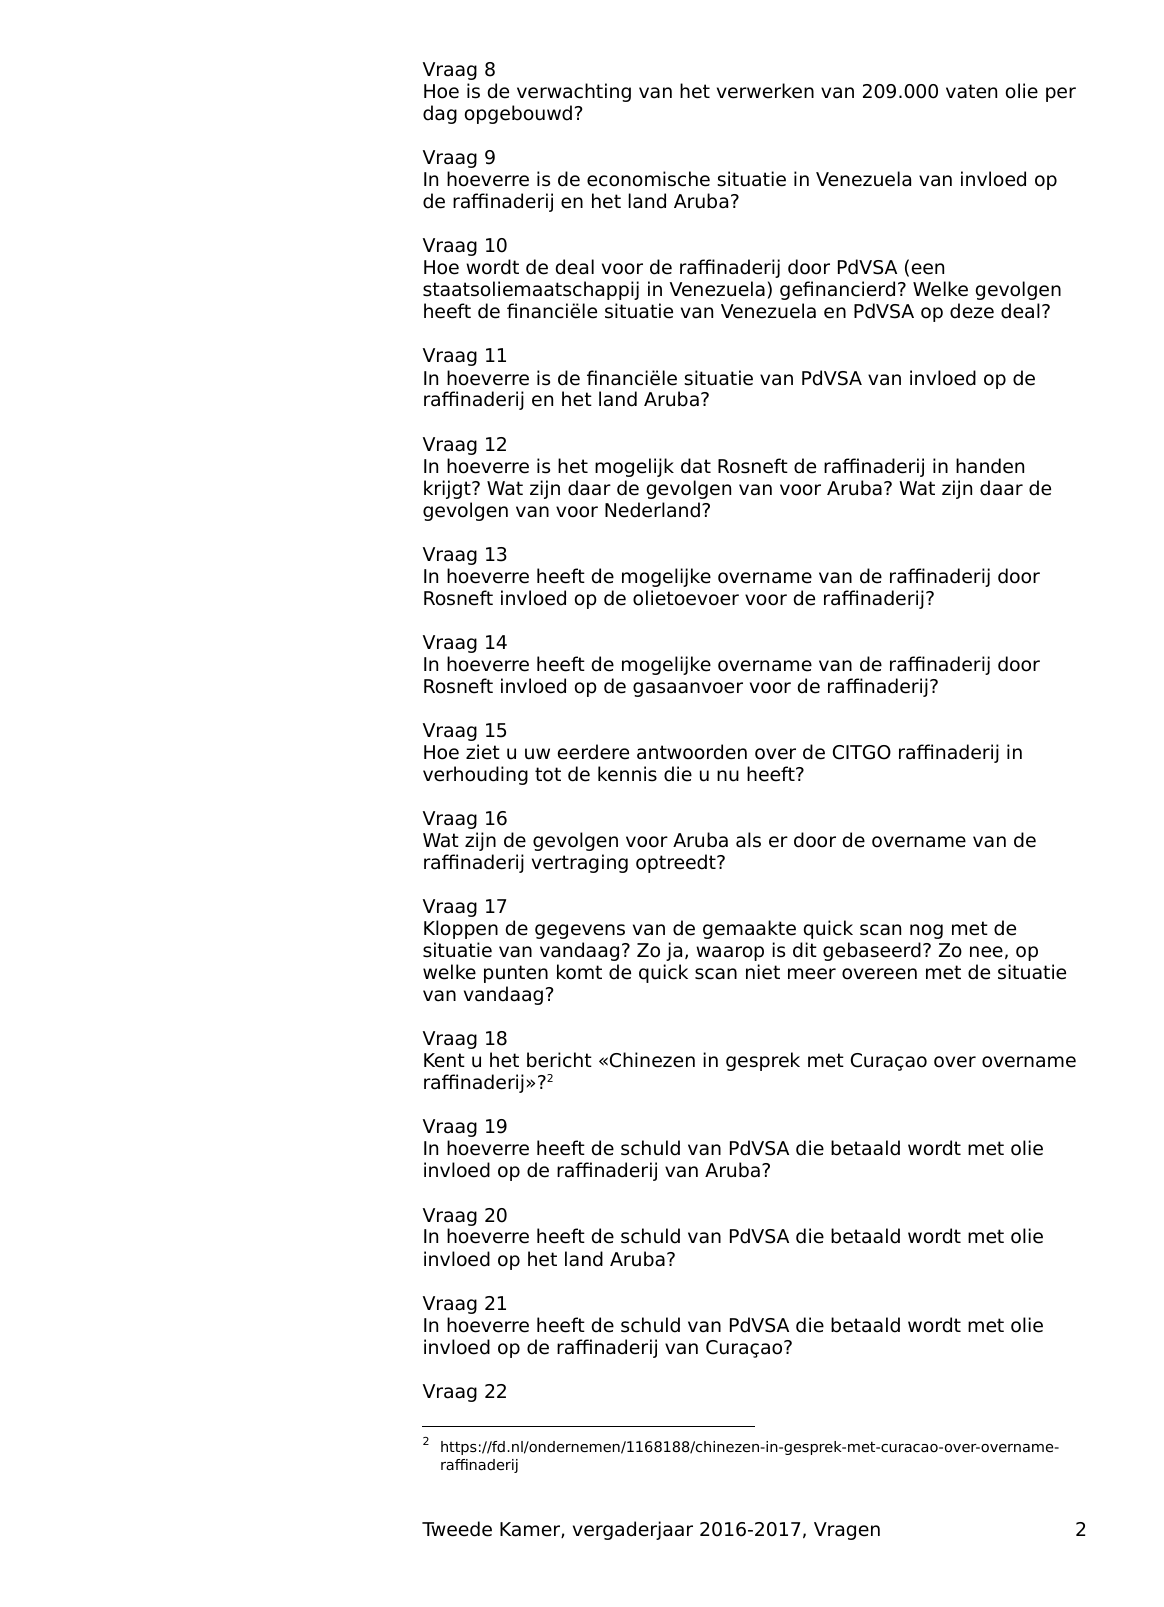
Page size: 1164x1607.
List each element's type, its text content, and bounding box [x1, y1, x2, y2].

text Vraag 17 [422, 896, 1087, 918]
text Wat zijn de gevolgen voor Aruba als er door de overname van de raffinaderij vertraging optreedt? [422, 830, 1087, 874]
text Vraag 20 [422, 1204, 1087, 1226]
text https://fd.nl/ondernemen/1168188/chinezen-in-gesprek-met-curacao-over-overname-raffinaderij [422, 1435, 1087, 1474]
text Vraag 13 [422, 544, 1087, 566]
text Vraag 11 [422, 345, 1087, 367]
text Vraag 8 [422, 59, 1087, 81]
text Vraag 14 [422, 632, 1087, 654]
text Vraag 18 [422, 1028, 1087, 1050]
text Vraag 22 [422, 1381, 1087, 1403]
text Hoe wordt de deal voor de raffinaderij door PdVSA (een staatsoliemaatschappij in Venezuela) gefinancierd? Welke gevolgen heeft de financiële situatie van Venezuela en PdVSA op deze deal? [422, 257, 1087, 323]
text Hoe is de verwachting van het verwerken van 209.000 vaten olie per dag opgebouwd? [422, 81, 1087, 125]
text In hoeverre is de financiële situatie van PdVSA van invloed op de raffinaderij en het land Aruba? [422, 367, 1087, 411]
text Vraag 21 [422, 1293, 1087, 1314]
text In hoeverre heeft de schuld van PdVSA die betaald wordt met olie invloed op het land Aruba? [422, 1226, 1087, 1270]
text Vraag 15 [422, 720, 1087, 742]
text Hoe ziet u uw eerdere antwoorden over de CITGO raffinaderij in verhouding tot de kennis die u nu heeft? [422, 742, 1087, 786]
text In hoeverre heeft de mogelijke overname van de raffinaderij door Rosneft invloed op de olietoevoer voor de raffinaderij? [422, 566, 1087, 609]
text In hoeverre heeft de schuld van PdVSA die betaald wordt met olie invloed op de raffinaderij van Curaçao? [422, 1314, 1087, 1358]
text Vraag 10 [422, 235, 1087, 257]
text Kent u het bericht «Chinezen in gesprek met Curaçao over overname raffinaderij»? [422, 1050, 1087, 1094]
text Vraag 12 [422, 433, 1087, 456]
text In hoeverre is de economische situatie in Venezuela van invloed op de raffinaderij en het land Aruba? [422, 169, 1087, 213]
text Kloppen de gegevens van de gemaakte quick scan nog met de situatie van vandaag? Zo ja, waarop is dit gebaseerd? Zo nee, op welke punten komt de quick scan niet meer overeen met de situatie van vandaag? [422, 918, 1087, 1006]
text In hoeverre heeft de mogelijke overname van de raffinaderij door Rosneft invloed op de gasaanvoer voor de raffinaderij? [422, 654, 1087, 698]
text In hoeverre heeft de schuld van PdVSA die betaald wordt met olie invloed op de raffinaderij van Aruba? [422, 1138, 1087, 1182]
text In hoeverre is het mogelijk dat Rosneft de raffinaderij in handen krijgt? Wat zijn daar de gevolgen van voor Aruba? Wat zijn daar de gevolgen van voor Nederland? [422, 456, 1087, 521]
text Vraag 16 [422, 808, 1087, 830]
text Vraag 9 [422, 147, 1087, 169]
text Vraag 19 [422, 1116, 1087, 1138]
